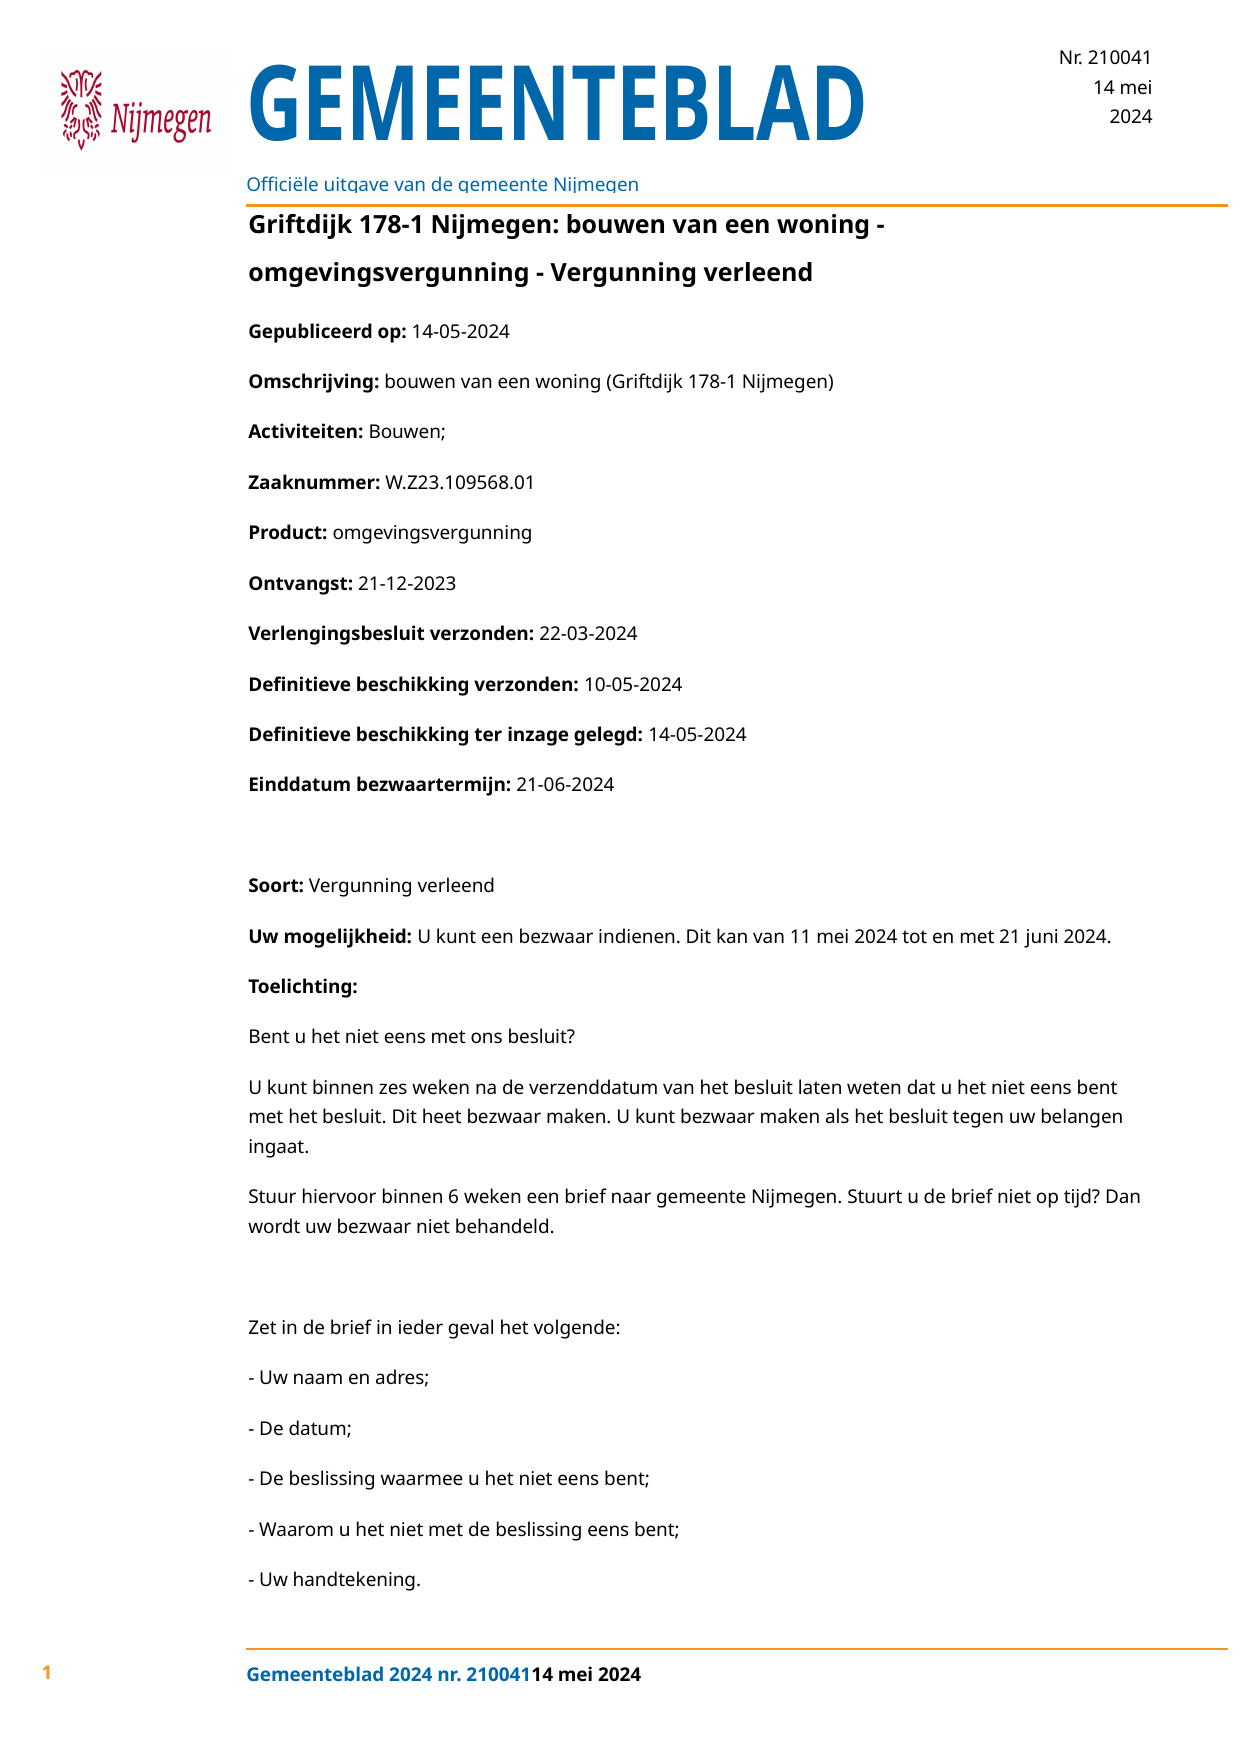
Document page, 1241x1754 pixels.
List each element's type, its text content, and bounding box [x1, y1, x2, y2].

text Zaaknummer: W.Z23.109568.01 [248, 469, 1152, 495]
text Einddatum bezwaartermijn: 21-06-2024 [248, 772, 1152, 797]
text Activiteiten: Bouwen; [248, 419, 1152, 444]
text Verlengingsbesluit verzonden: 22-03-2024 [248, 620, 1152, 646]
text Toelichting: [248, 973, 1152, 999]
text U kunt binnen zes weken na de verzenddatum van het besluit laten weten dat u het niet eens bent met het besluit. Dit heet bezwaar maken. U kunt bezwaar maken als het besluit tegen uw belangen ingaat. [248, 1074, 1152, 1159]
text Stuur hiervoor binnen 6 weken een brief naar gemeente Nijmegen. Stuurt u de brief niet op tijd? Dan wordt uw bezwaar niet behandeld. [248, 1184, 1152, 1239]
text Ontvangst: 21-12-2023 [248, 570, 1152, 596]
text - Uw handtekening. [248, 1566, 1152, 1592]
text Griftdijk 178-1 Nijmegen: bouwen van een woning - omgevingsvergunning - Vergunning verleend [248, 207, 1152, 288]
picture [41, 47, 231, 172]
text Omschrijving: bouwen van een woning (Griftdijk 178-1 Nijmegen) [248, 368, 1152, 394]
text - De beslissing waarmee u het niet eens bent; [248, 1465, 1152, 1491]
text - Waarom u het niet met de beslissing eens bent; [248, 1516, 1152, 1542]
text Zet in de brief in ieder geval het volgende: [248, 1314, 1152, 1340]
text Definitieve beschikking ter inzage gelegd: 14-05-2024 [248, 721, 1152, 747]
text Gepubliceerd op: 14-05-2024 [248, 318, 1152, 344]
text Uw mogelijkheid: U kunt een bezwaar indienen. Dit kan van 11 mei 2024 tot en met 21 juni 2024. [248, 923, 1152, 949]
text - Uw naam en adres; [248, 1364, 1152, 1390]
text Product: omgevingsvergunning [248, 519, 1152, 545]
text Soort: Vergunning verleend [248, 872, 1152, 898]
text Definitieve beschikking verzonden: 10-05-2024 [248, 671, 1152, 697]
text - De datum; [248, 1415, 1152, 1441]
text Bent u het niet eens met ons besluit? [248, 1024, 1152, 1049]
